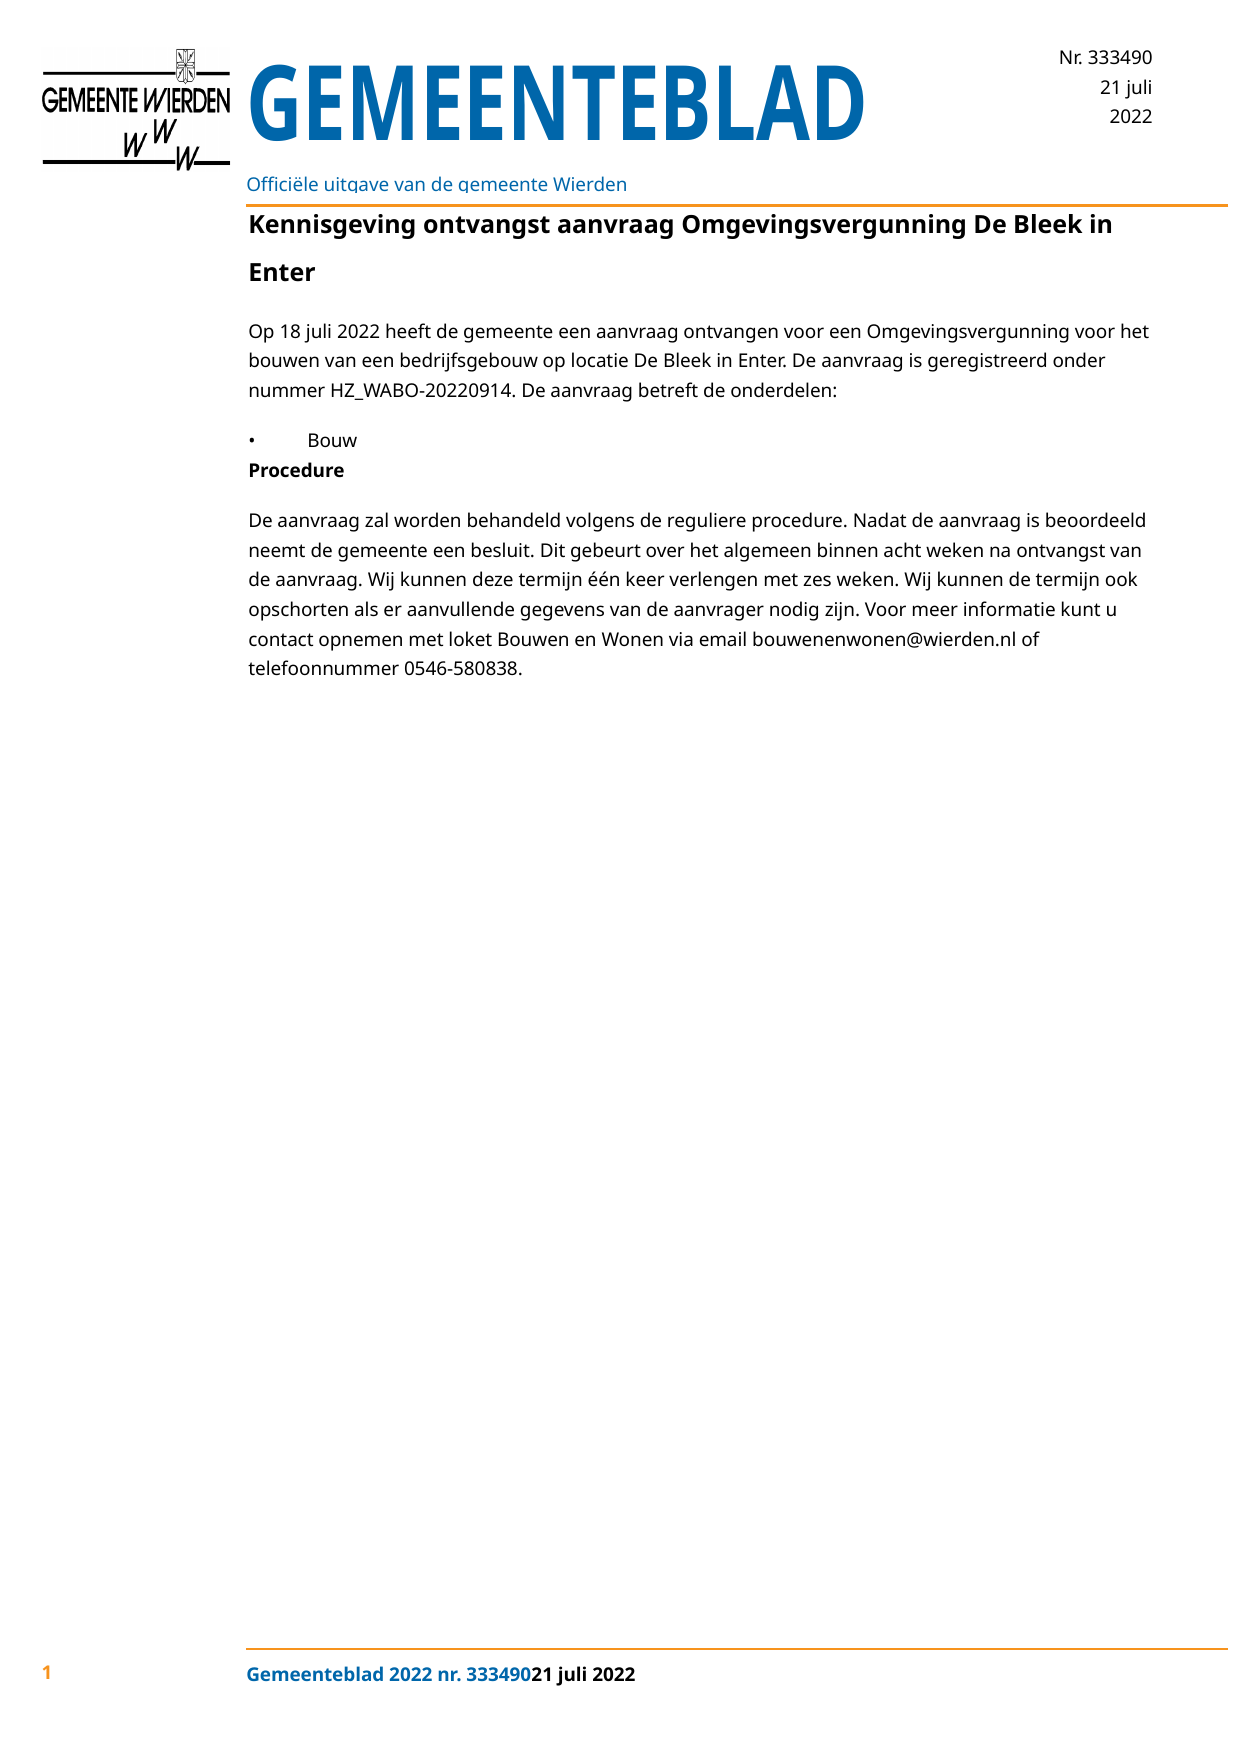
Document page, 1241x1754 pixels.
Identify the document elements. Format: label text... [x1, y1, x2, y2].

text Kennisgeving ontvangst aanvraag Omgevingsvergunning De Bleek in Enter [248, 207, 1152, 288]
list Bouw [248, 427, 1152, 453]
text Op 18 juli 2022 heeft de gemeente een aanvraag ontvangen voor een Omgevingsvergunning voor het bouwen van een bedrijfsgebouw op locatie De Bleek in Enter. De aanvraag is geregistreerd onder nummer HZ_WABO-20220914. De aanvraag betreft de onderdelen: [248, 318, 1152, 403]
text De aanvraag zal worden behandeld volgens de reguliere procedure. Nadat de aanvraag is beoordeeld neemt de gemeente een besluit. Dit gebeurt over het algemeen binnen acht weken na ontvangst van de aanvraag. Wij kunnen deze termijn één keer verlengen met zes weken. Wij kunnen de termijn ook opschorten als er aanvullende gegevens van de aanvrager nodig zijn. Voor meer informatie kunt u contact opnemen met loket Bouwen en Wonen via email bouwenenwonen@wierden.nl of telefoonnummer 0546-580838. [248, 507, 1152, 681]
text Procedure [248, 457, 1152, 483]
picture [41, 47, 231, 172]
